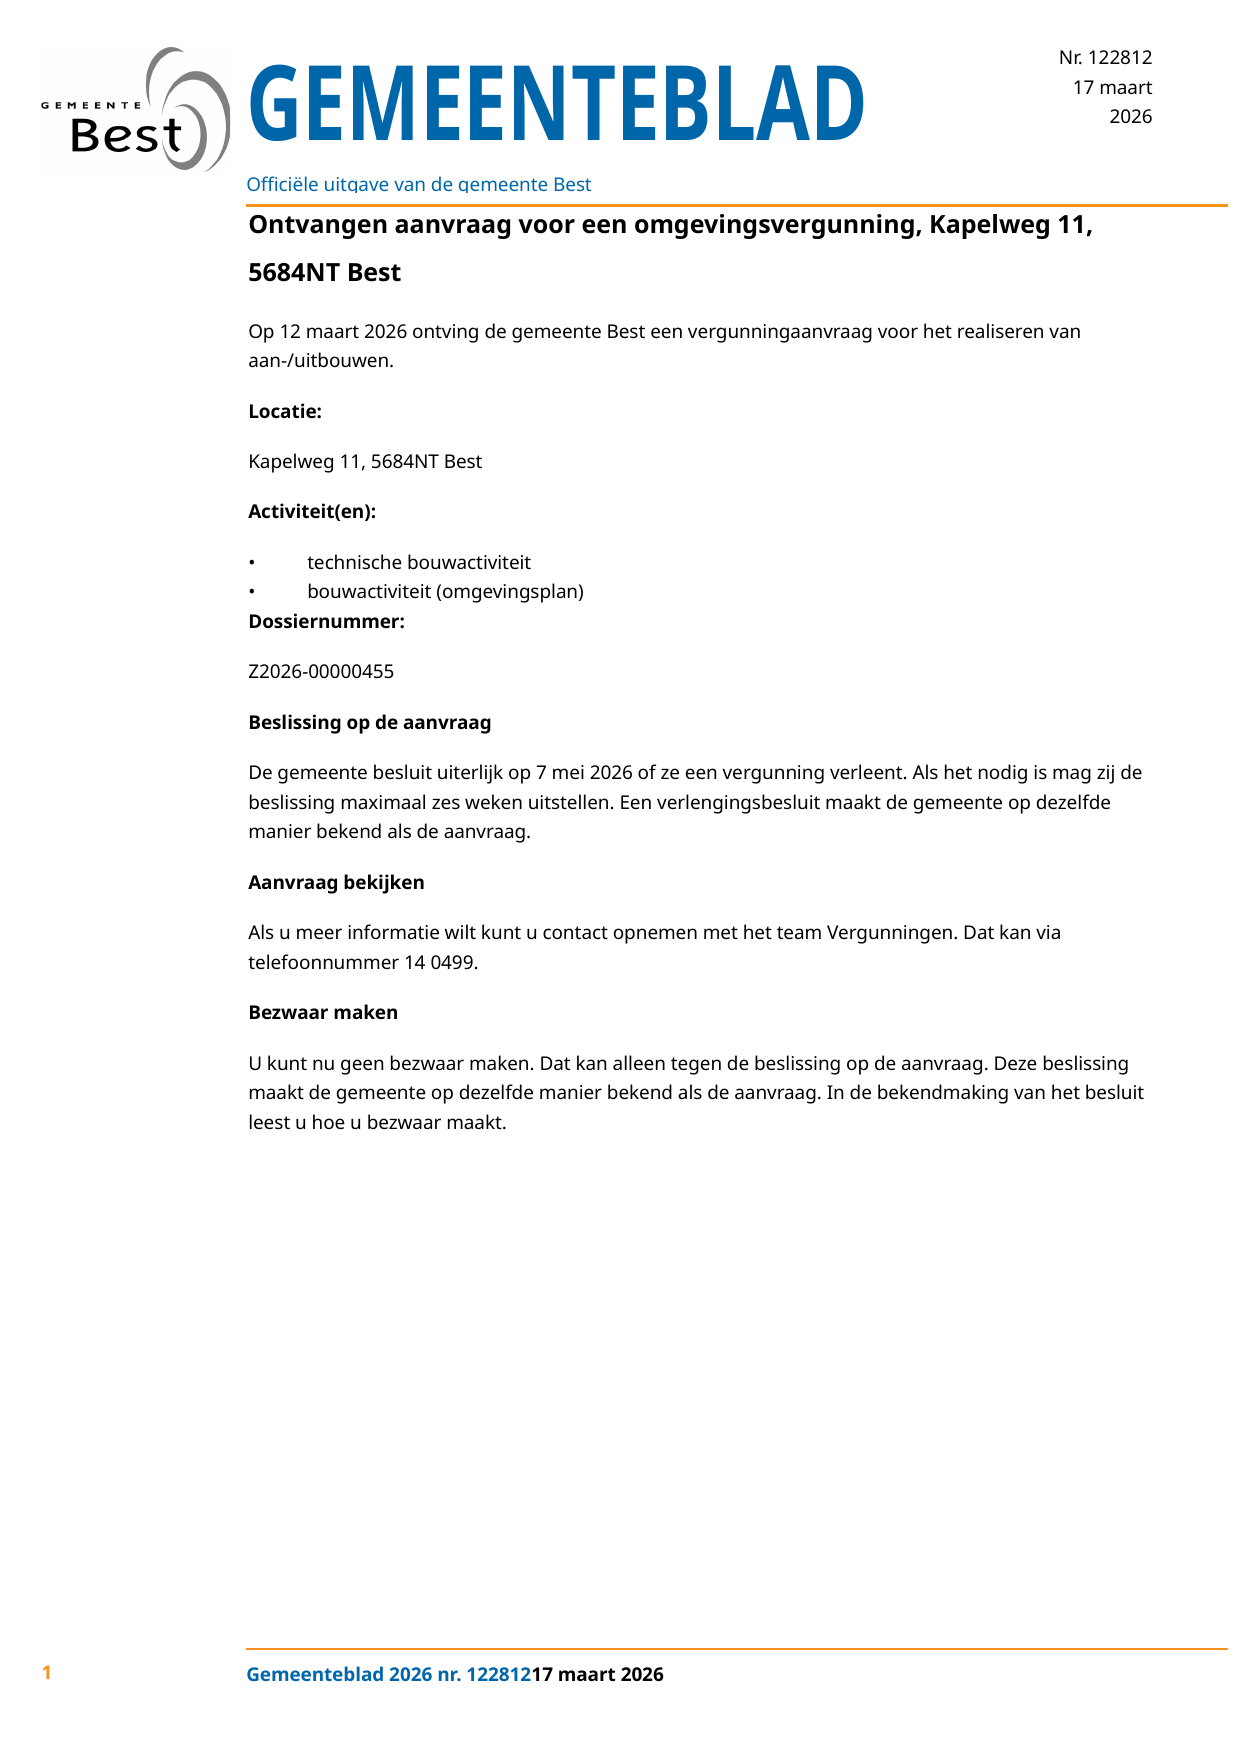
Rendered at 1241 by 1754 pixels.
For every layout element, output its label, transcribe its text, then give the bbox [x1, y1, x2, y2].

text Bezwaar maken [248, 999, 1152, 1025]
text Op 12 maart 2026 ontving de gemeente Best een vergunningaanvraag voor het realiseren van aan-/uitbouwen. [248, 318, 1152, 373]
text Ontvangen aanvraag voor een omgevingsvergunning, Kapelweg 11, 5684NT Best [248, 207, 1152, 288]
text Aanvraag bekijken [248, 869, 1152, 895]
text Locatie: [248, 398, 1152, 424]
text De gemeente besluit uiterlijk op 7 mei 2026 of ze een vergunning verleent. Als het nodig is mag zij de beslissing maximaal zes weken uitstellen. Een verlengingsbesluit maakt de gemeente op dezelfde manier bekend als de aanvraag. [248, 759, 1152, 844]
text Activiteit(en): [248, 499, 1152, 524]
text Z2026-00000455 [248, 659, 1152, 684]
list bouwactiviteit (omgevingsplan) [248, 579, 1152, 604]
list technische bouwactiviteit [248, 549, 1152, 575]
text Dossiernummer: [248, 608, 1152, 634]
text Kapelweg 11, 5684NT Best [248, 448, 1152, 474]
text U kunt nu geen bezwaar maken. Dat kan alleen tegen de beslissing op de aanvraag. Deze beslissing maakt de gemeente op dezelfde manier bekend als de aanvraag. In de bekendmaking van het besluit leest u hoe u bezwaar maakt. [248, 1050, 1152, 1135]
picture [41, 47, 231, 172]
text Als u meer informatie wilt kunt u contact opnemen met het team Vergunningen. Dat kan via telefoonnummer 14 0499. [248, 919, 1152, 975]
text Beslissing op de aanvraag [248, 709, 1152, 735]
